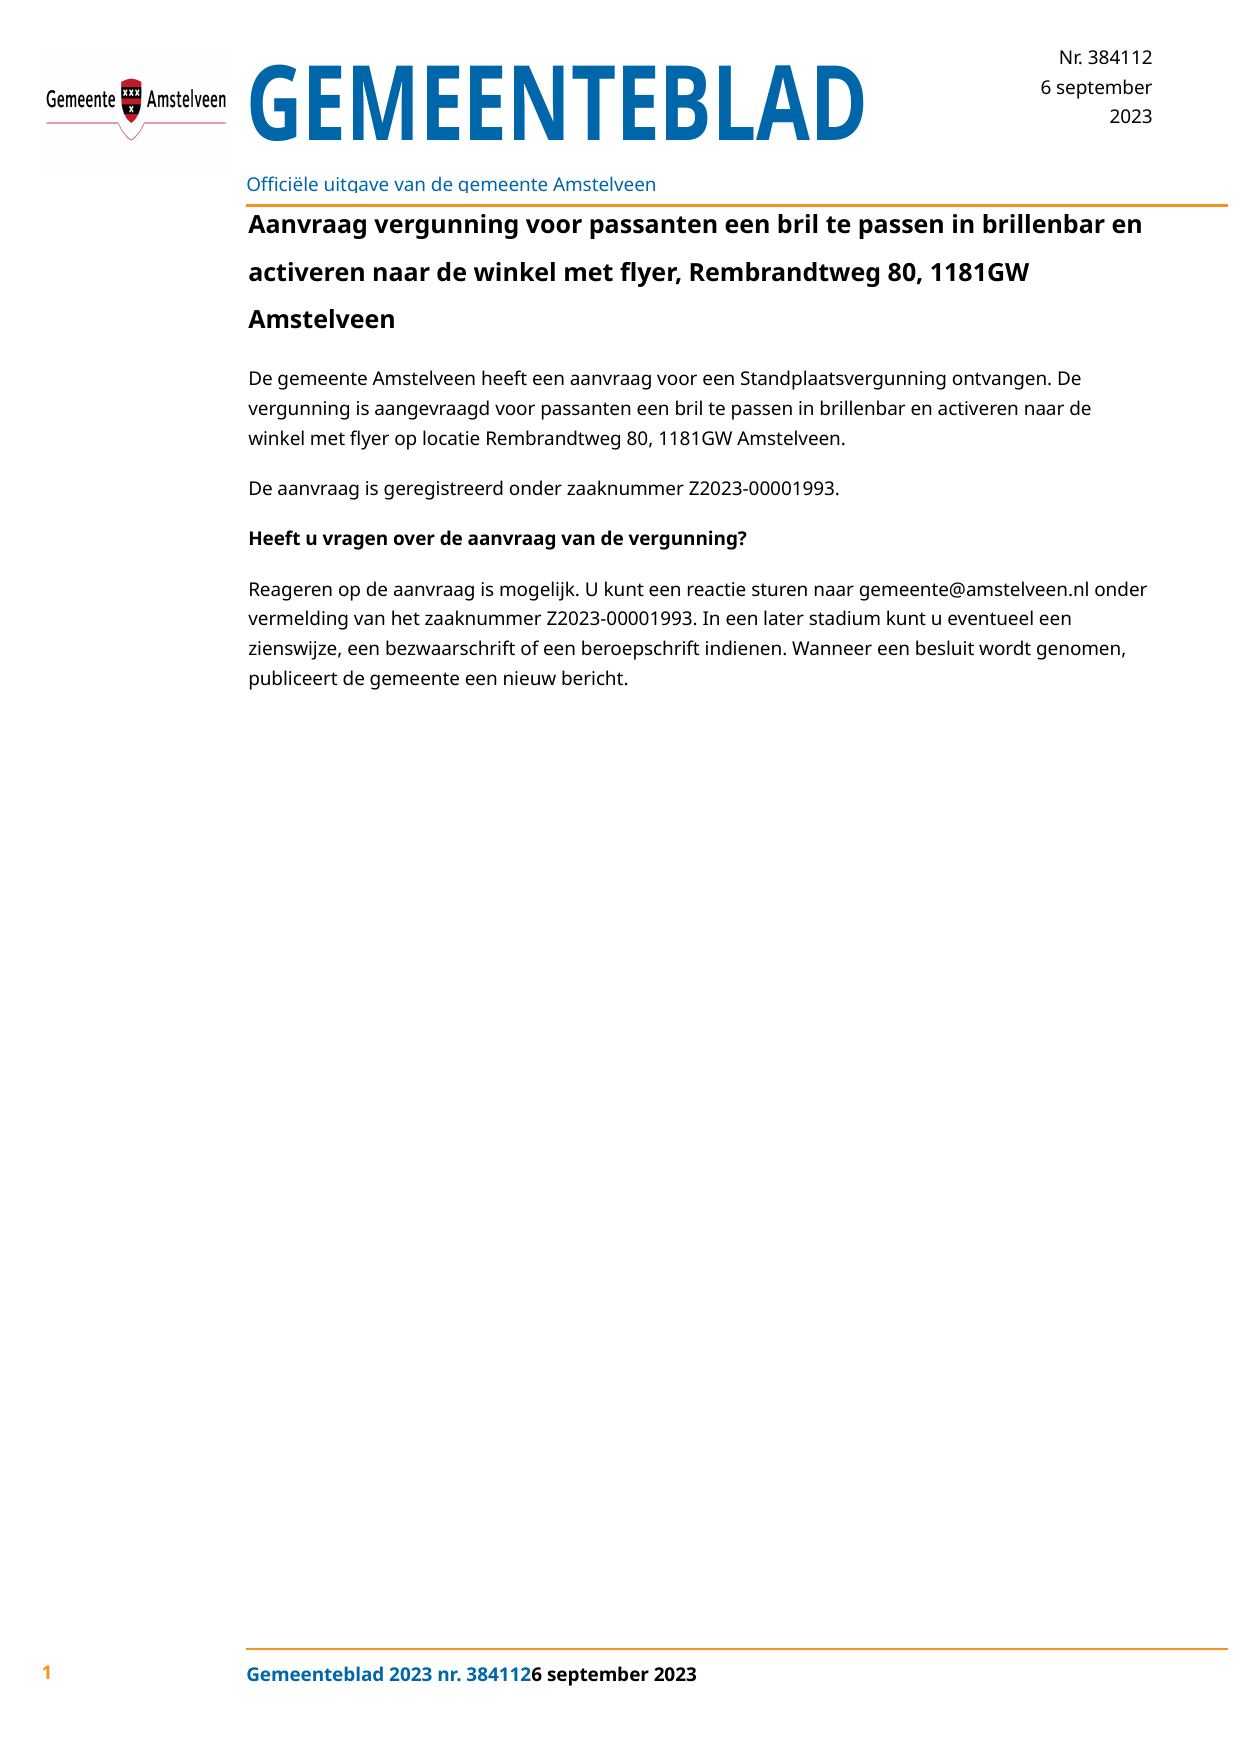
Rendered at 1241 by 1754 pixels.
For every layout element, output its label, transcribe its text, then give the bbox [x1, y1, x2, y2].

text Heeft u vragen over de aanvraag van de vergunning? [248, 526, 1152, 551]
text De aanvraag is geregistreerd onder zaaknummer Z2023-00001993. [248, 475, 1152, 501]
text Aanvraag vergunning voor passanten een bril te passen in brillenbar en activeren naar de winkel met flyer, Rembrandtweg 80, 1181GW Amstelveen [248, 207, 1152, 336]
text Reageren op de aanvraag is mogelijk. U kunt een reactie sturen naar gemeente@amstelveen.nl onder vermelding van het zaaknummer Z2023-00001993. In een later stadium kunt u eventueel een zienswijze, een bezwaarschrift of een beroepschrift indienen. Wanneer een besluit wordt genomen, publiceert de gemeente een nieuw bericht. [248, 576, 1152, 690]
picture [41, 47, 231, 172]
text De gemeente Amstelveen heeft een aanvraag voor een Standplaatsvergunning ontvangen. De vergunning is aangevraagd voor passanten een bril te passen in brillenbar en activeren naar de winkel met flyer op locatie Rembrandtweg 80, 1181GW Amstelveen. [248, 366, 1152, 450]
